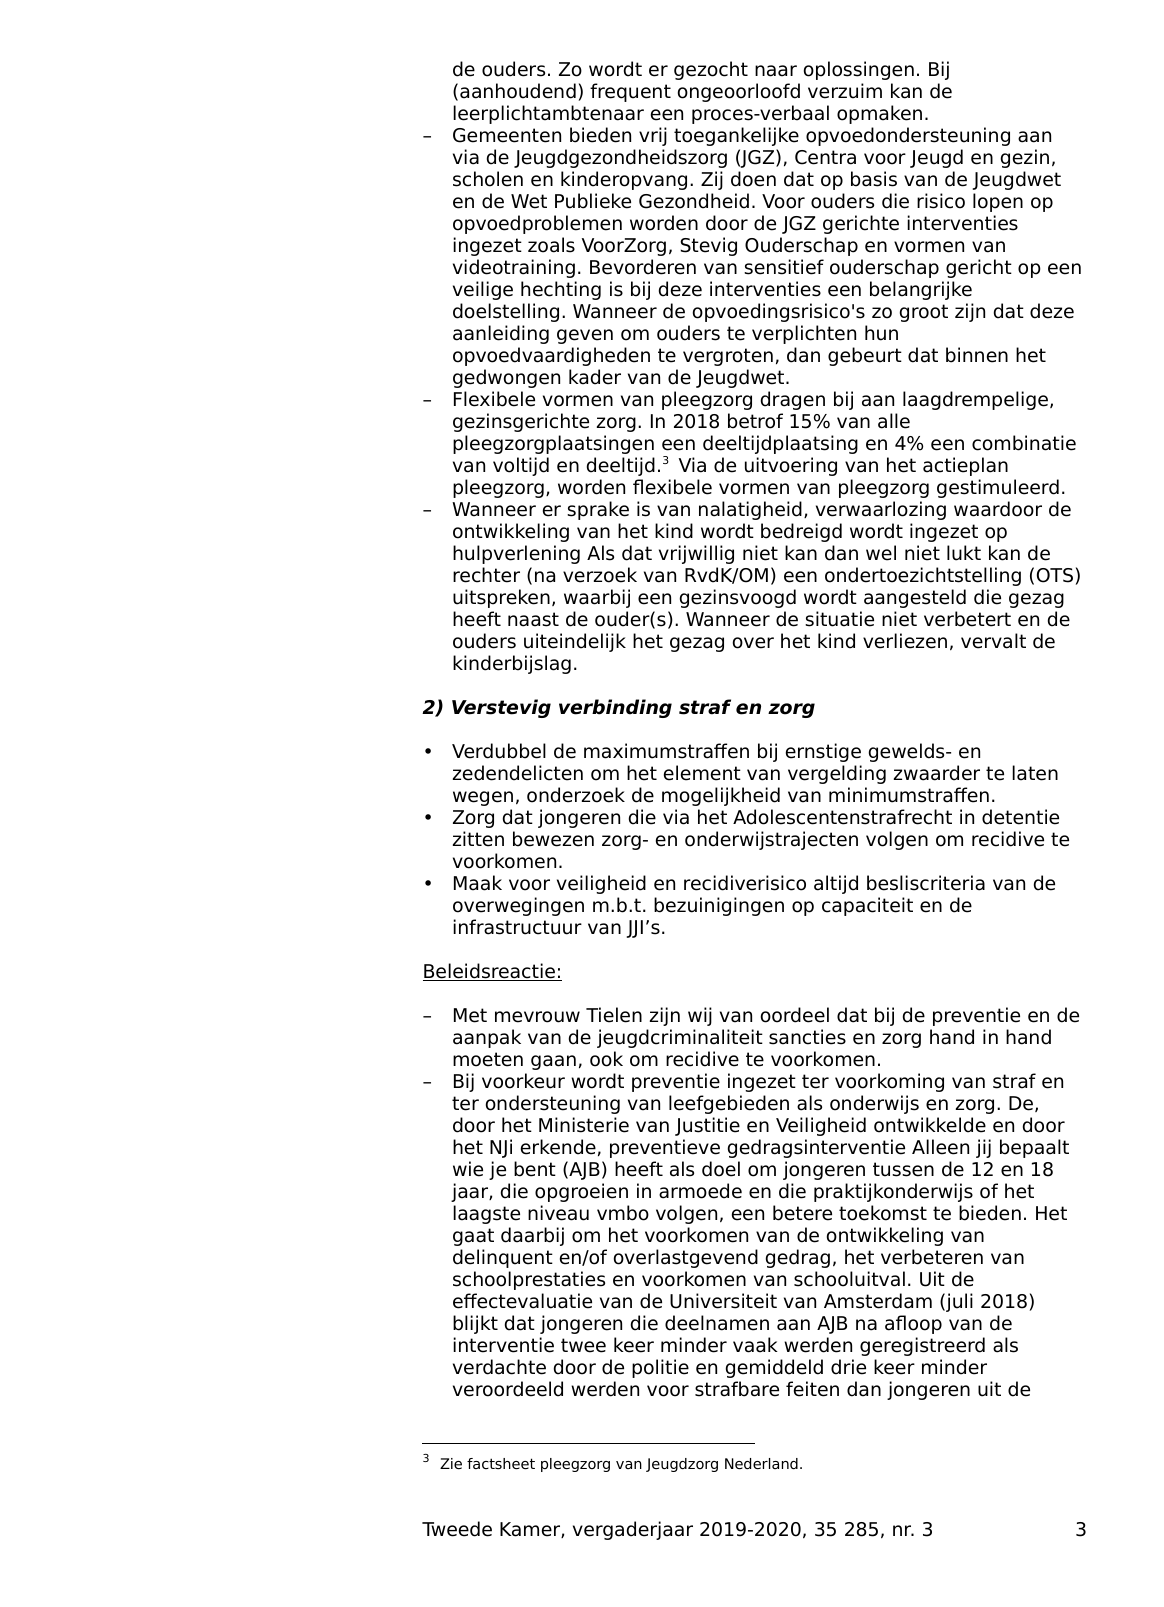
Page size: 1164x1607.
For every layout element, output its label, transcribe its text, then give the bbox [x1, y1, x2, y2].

text – Flexibele vormen van pleegzorg dragen bij aan laagdrempelige, gezinsgerichte zorg. In 2018 betrof 15% van alle pleegzorgplaatsingen een deeltijdplaatsing en 4% een combinatie van voltijd en deeltijd. Via de uitvoering van het actieplan pleegzorg, worden flexibele vormen van pleegzorg gestimuleerd. [422, 389, 1087, 499]
text de ouders. Zo wordt er gezocht naar oplossingen. Bij (aanhoudend) frequent ongeoorloofd verzuim kan de leerplichtambtenaar een proces-verbaal opmaken. [422, 59, 1087, 125]
text – Wanneer er sprake is van nalatigheid, verwaarlozing waardoor de ontwikkeling van het kind wordt bedreigd wordt ingezet op hulpverlening Als dat vrijwillig niet kan dan wel niet lukt kan de rechter (na verzoek van RvdK/OM) een ondertoezichtstelling (OTS) uitspreken, waarbij een gezinsvoogd wordt aangesteld die gezag heeft naast de ouder(s). Wanneer de situatie niet verbetert en de ouders uiteindelijk het gezag over het kind verliezen, vervalt de kinderbijslag. [422, 499, 1087, 674]
text • Zorg dat jongeren die via het Adolescentenstrafrecht in detentie zitten bewezen zorg- en onderwijstrajecten volgen om recidive te voorkomen. [422, 807, 1087, 873]
text • Verdubbel de maximumstraffen bij ernstige gewelds- en zedendelicten om het element van vergelding zwaarder te laten wegen, onderzoek de mogelijkheid van minimumstraffen. [422, 741, 1087, 807]
text – Bij voorkeur wordt preventie ingezet ter voorkoming van straf en ter ondersteuning van leefgebieden als onderwijs en zorg. De, door het Ministerie van Justitie en Veiligheid ontwikkelde en door het NJi erkende, preventieve gedragsinterventie Alleen jij bepaalt wie je bent (AJB) heeft als doel om jongeren tussen de 12 en 18 jaar, die opgroeien in armoede en die praktijkonderwijs of het laagste niveau vmbo volgen, een betere toekomst te bieden. Het gaat daarbij om het voorkomen van de ontwikkeling van delinquent en/of overlastgevend gedrag, het verbeteren van schoolprestaties en voorkomen van schooluitval. Uit de effectevaluatie van de Universiteit van Amsterdam (juli 2018) blijkt dat jongeren die deelnamen aan AJB na afloop van de interventie twee keer minder vaak werden geregistreerd als verdachte door de politie en gemiddeld drie keer minder veroordeeld werden voor strafbare feiten dan jongeren uit de [422, 1071, 1087, 1401]
text • Maak voor veiligheid en recidiverisico altijd besliscriteria van de overwegingen m.b.t. bezuinigingen op capaciteit en de infrastructuur van JJI’s. [422, 873, 1087, 939]
text – Gemeenten bieden vrij toegankelijke opvoedondersteuning aan via de Jeugdgezondheidszorg (JGZ), Centra voor Jeugd en gezin, scholen en kinderopvang. Zij doen dat op basis van de Jeugdwet en de Wet Publieke Gezondheid. Voor ouders die risico lopen op opvoedproblemen worden door de JGZ gerichte interventies ingezet zoals VoorZorg, Stevig Ouderschap en vormen van videotraining. Bevorderen van sensitief ouderschap gericht op een veilige hechting is bij deze interventies een belangrijke doelstelling. Wanneer de opvoedingsrisico's zo groot zijn dat deze aanleiding geven om ouders te verplichten hun opvoedvaardigheden te vergroten, dan gebeurt dat binnen het gedwongen kader van de Jeugdwet. [422, 125, 1087, 389]
subtitle 2) Verstevig verbinding straf en zorg [422, 697, 1087, 719]
text Zie factsheet pleegzorg van Jeugdzorg Nederland. [422, 1452, 1087, 1474]
text – Met mevrouw Tielen zijn wij van oordeel dat bij de preventie en de aanpak van de jeugdcriminaliteit sancties en zorg hand in hand moeten gaan, ook om recidive te voorkomen. [422, 1005, 1087, 1071]
subtitle Beleidsreactie: [422, 961, 1087, 983]
